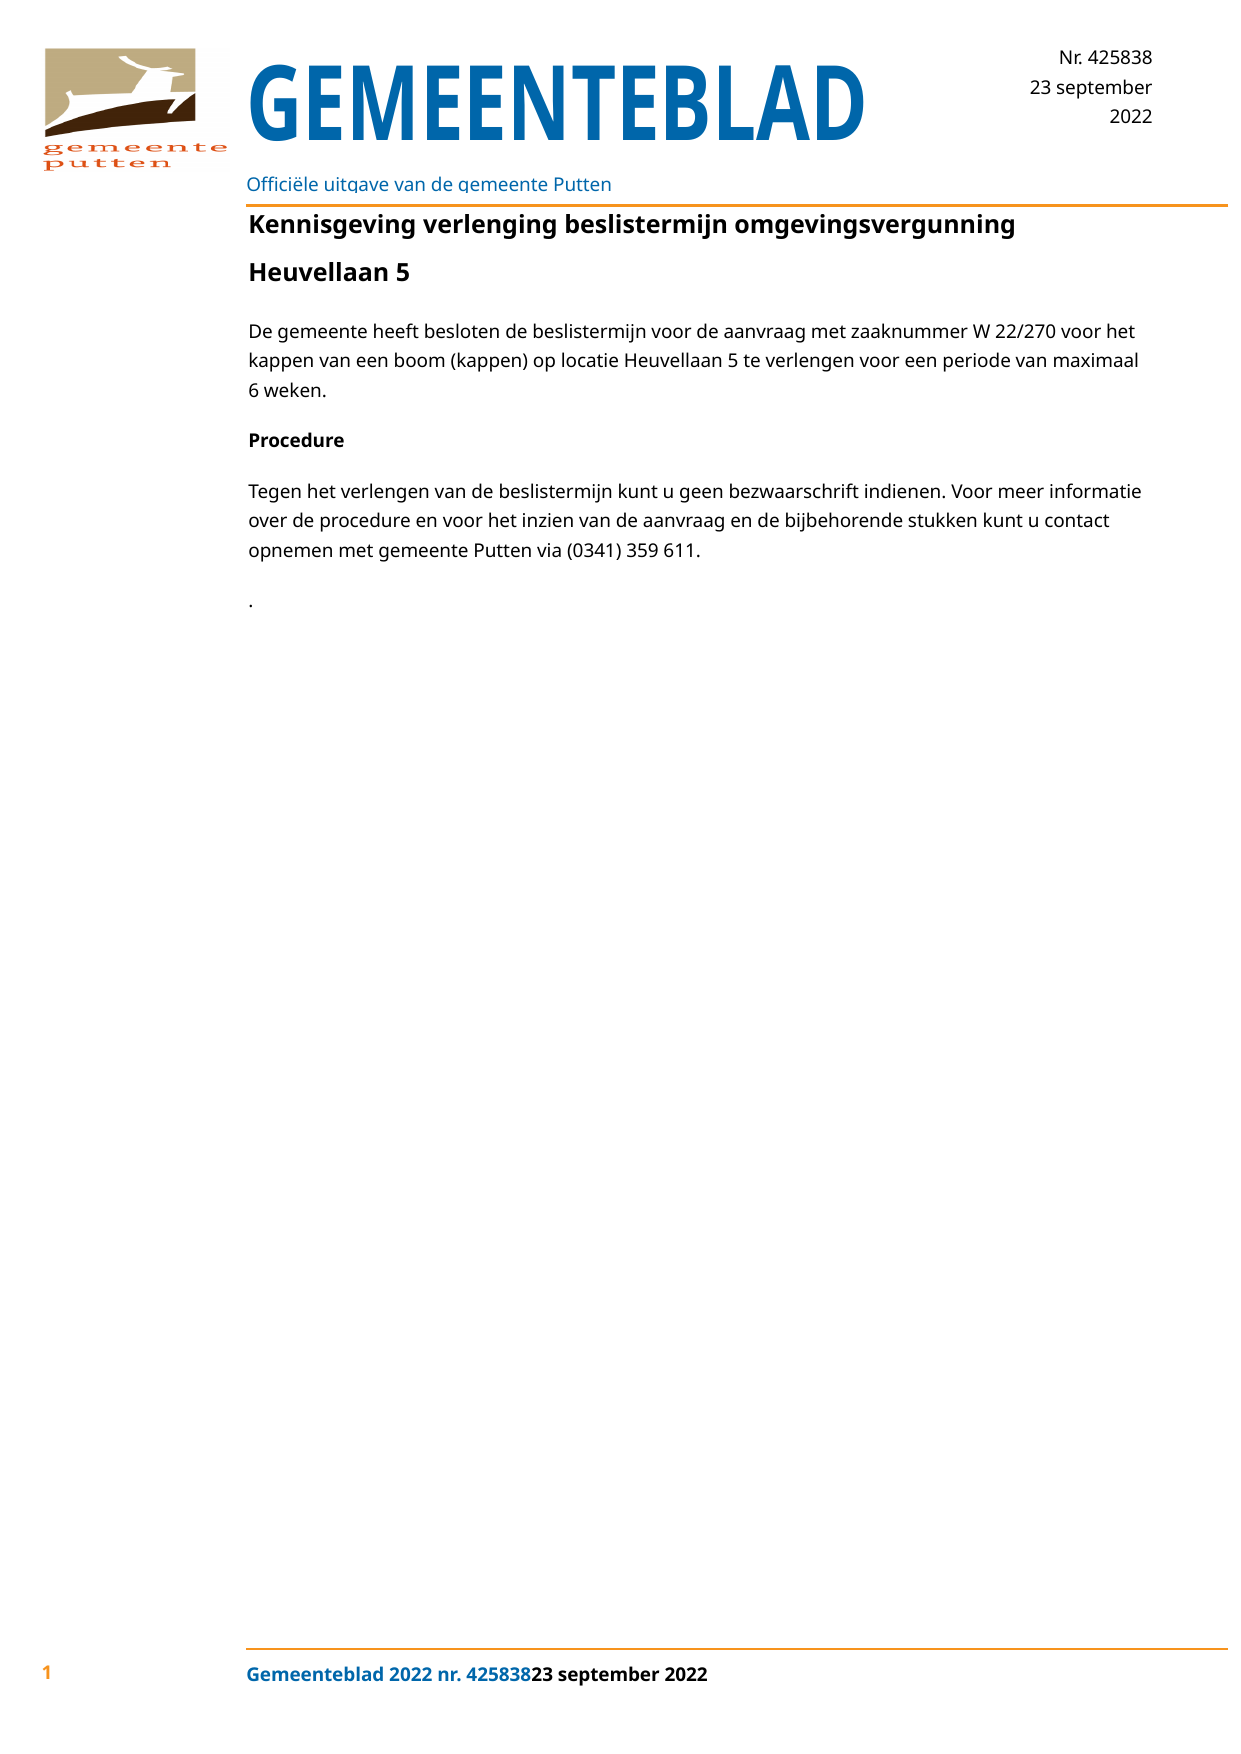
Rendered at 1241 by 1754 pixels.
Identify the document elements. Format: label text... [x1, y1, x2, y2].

picture [41, 47, 231, 172]
text Procedure [248, 427, 1152, 453]
text . [248, 587, 1152, 613]
text Kennisgeving verlenging beslistermijn omgevingsvergunning Heuvellaan 5 [248, 207, 1152, 288]
text De gemeente heeft besloten de beslistermijn voor de aanvraag met zaaknummer W 22/270 voor het kappen van een boom (kappen) op locatie Heuvellaan 5 te verlengen voor een periode van maximaal 6 weken. [248, 318, 1152, 403]
text Tegen het verlengen van de beslistermijn kunt u geen bezwaarschrift indienen. Voor meer informatie over de procedure en voor het inzien van de aanvraag en de bijbehorende stukken kunt u contact opnemen met gemeente Putten via (0341) 359 611. [248, 478, 1152, 563]
